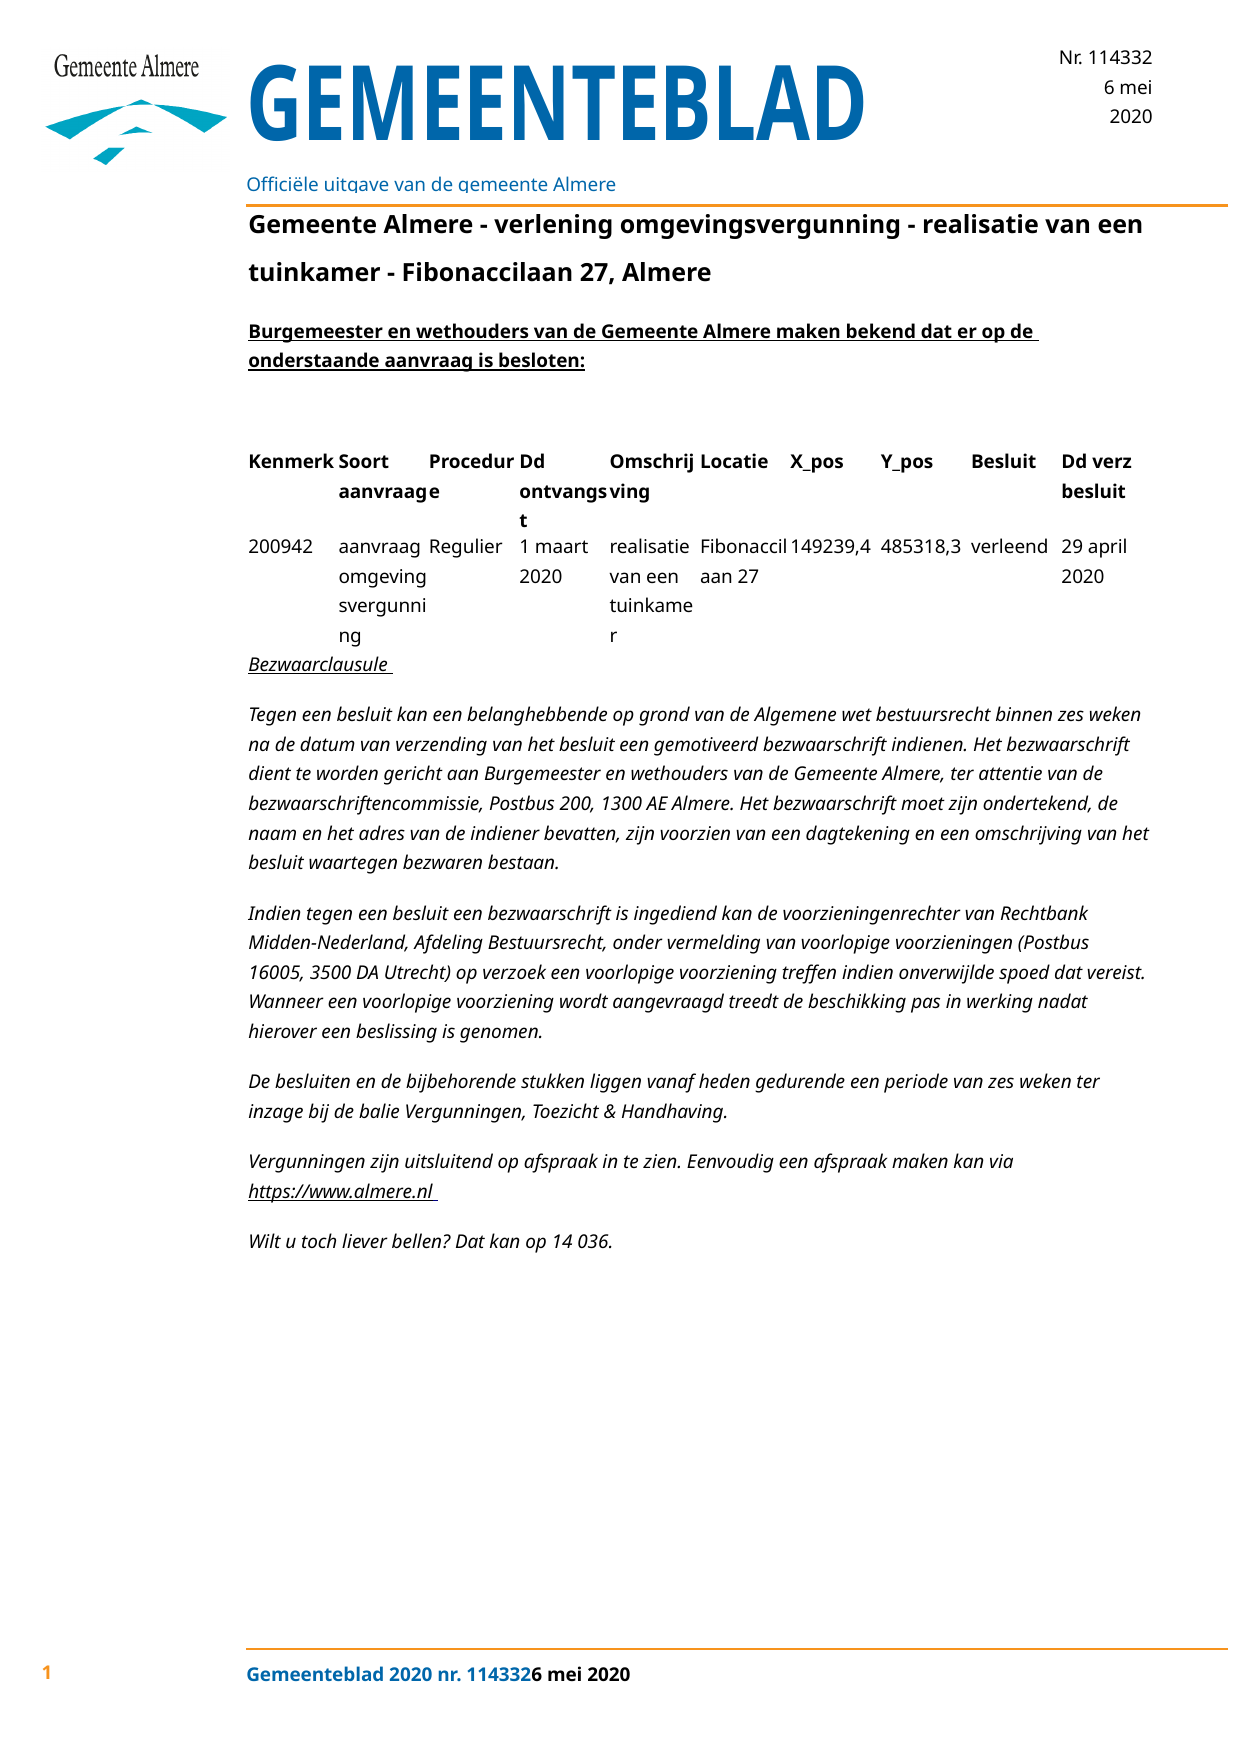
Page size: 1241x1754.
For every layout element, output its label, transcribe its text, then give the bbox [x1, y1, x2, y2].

text Wilt u toch liever bellen? Dat kan op 14 036. [248, 1228, 1152, 1254]
table_cell 29 april 2020 [1061, 533, 1152, 648]
picture [41, 47, 231, 172]
table_header Besluit [971, 449, 1061, 533]
table_cell realisatie van een tuinkamer [609, 533, 700, 648]
table_header Dd verz besluit [1061, 449, 1152, 533]
table_header Soort aanvraag [338, 449, 429, 533]
text Gemeente Almere - verlening omgevingsvergunning - realisatie van een tuinkamer - Fibonaccilaan 27, Almere [248, 207, 1152, 288]
table_cell 200942 [248, 533, 338, 648]
table_cell 1 maart 2020 [519, 533, 609, 648]
text Vergunningen zijn uitsluitend op afspraak in te zien. Eenvoudig een afspraak maken kan via https://www.almere.nl [248, 1148, 1152, 1204]
table_cell verleend [971, 533, 1061, 648]
text Tegen een besluit kan een belanghebbende op grond van de Algemene wet bestuursrecht binnen zes weken na de datum van verzending van het besluit een gemotiveerd bezwaarschrift indienen. Het bezwaarschrift dient te worden gericht aan Burgemeester en wethouders van de Gemeente Almere, ter attentie van de bezwaarschriftencommissie, Postbus 200, 1300 AE Almere. Het bezwaarschrift moet zijn ondertekend, de naam en het adres van de indiener bevatten, zijn voorzien van een dagtekening en een omschrijving van het besluit waartegen bezwaren bestaan. [248, 701, 1152, 875]
table_header Dd ontvangst [519, 449, 609, 533]
table_cell Fibonaccilaan 27 [700, 533, 790, 648]
table_header Locatie [700, 449, 790, 533]
text De besluiten en de bijbehorende stukken liggen vanaf heden gedurende een periode van zes weken ter inzage bij de balie Vergunningen, Toezicht & Handhaving. [248, 1068, 1152, 1124]
table_header Kenmerk [248, 449, 338, 533]
text Bezwaarclausule [248, 651, 1152, 677]
table_header Y_pos [881, 449, 971, 533]
table_cell Regulier [429, 533, 519, 648]
text Indien tegen een besluit een bezwaarschrift is ingediend kan de voorzieningenrechter van Rechtbank Midden-Nederland, Afdeling Bestuursrecht, onder vermelding van voorlopige voorzieningen (Postbus 16005, 3500 DA Utrecht) op verzoek een voorlopige voorziening treffen indien onverwijlde spoed dat vereist. Wanneer een voorlopige voorziening wordt aangevraagd treedt de beschikking pas in werking nadat hierover een beslissing is genomen. [248, 900, 1152, 1044]
table_header Omschrijving [609, 449, 700, 533]
table_cell 149239,4 [790, 533, 881, 648]
table_cell aanvraag omgevingsvergunning [338, 533, 429, 648]
table_cell 485318,3 [881, 533, 971, 648]
table_header X_pos [790, 449, 881, 533]
table_header Procedure [429, 449, 519, 533]
text Burgemeester en wethouders van de Gemeente Almere maken bekend dat er op de onderstaande aanvraag is besloten: [248, 318, 1152, 373]
